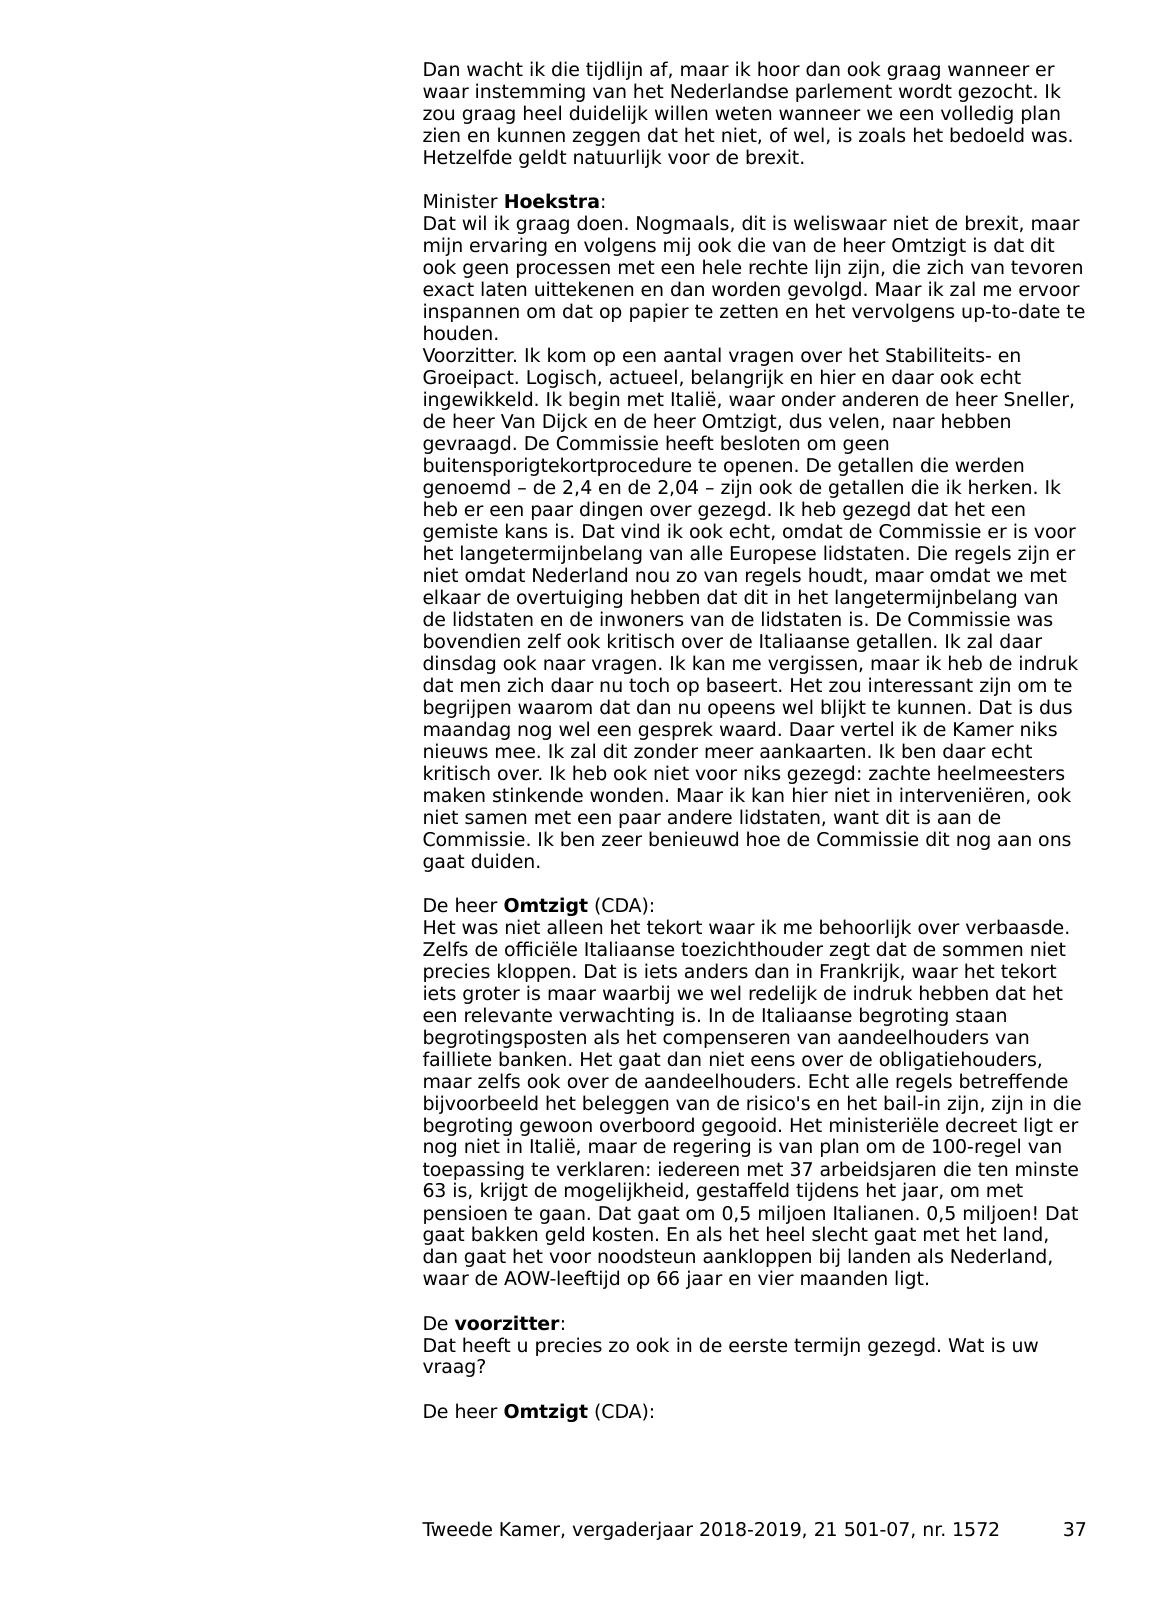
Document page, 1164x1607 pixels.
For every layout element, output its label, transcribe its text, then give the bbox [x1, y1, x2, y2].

text De heer Omtzigt (CDA): [422, 895, 1087, 917]
text Dat heeft u precies zo ook in de eerste termijn gezegd. Wat is uw vraag? [422, 1334, 1087, 1378]
text Voorzitter. Ik kom op een aantal vragen over het Stabiliteits- en Groeipact. Logisch, actueel, belangrijk en hier en daar ook echt ingewikkeld. Ik begin met Italië, waar onder anderen de heer Sneller, de heer Van Dijck en de heer Omtzigt, dus velen, naar hebben gevraagd. De Commissie heeft besloten om geen buitensporigtekortprocedure te openen. De getallen die werden genoemd – de 2,4 en de 2,04 – zijn ook de getallen die ik herken. Ik heb er een paar dingen over gezegd. Ik heb gezegd dat het een gemiste kans is. Dat vind ik ook echt, omdat de Commissie er is voor het langetermijnbelang van alle Europese lidstaten. Die regels zijn er niet omdat Nederland nou zo van regels houdt, maar omdat we met elkaar de overtuiging hebben dat dit in het langetermijnbelang van de lidstaten en de inwoners van de lidstaten is. De Commissie was bovendien zelf ook kritisch over de Italiaanse getallen. Ik zal daar dinsdag ook naar vragen. Ik kan me vergissen, maar ik heb de indruk dat men zich daar nu toch op baseert. Het zou interessant zijn om te begrijpen waarom dat dan nu opeens wel blijkt te kunnen. Dat is dus maandag nog wel een gesprek waard. Daar vertel ik de Kamer niks nieuws mee. Ik zal dit zonder meer aankaarten. Ik ben daar echt kritisch over. Ik heb ook niet voor niks gezegd: zachte heelmeesters maken stinkende wonden. Maar ik kan hier niet in interveniëren, ook niet samen met een paar andere lidstaten, want dit is aan de Commissie. Ik ben zeer benieuwd hoe de Commissie dit nog aan ons gaat duiden. [422, 345, 1087, 872]
text Het was niet alleen het tekort waar ik me behoorlijk over verbaasde. Zelfs de officiële Italiaanse toezichthouder zegt dat de sommen niet precies kloppen. Dat is iets anders dan in Frankrijk, waar het tekort iets groter is maar waarbij we wel redelijk de indruk hebben dat het een relevante verwachting is. In de Italiaanse begroting staan begrotingsposten als het compenseren van aandeelhouders van failliete banken. Het gaat dan niet eens over de obligatiehouders, maar zelfs ook over de aandeelhouders. Echt alle regels betreffende bijvoorbeeld het beleggen van de risico's en het bail-in zijn, zijn in die begroting gewoon overboord gegooid. Het ministeriële decreet ligt er nog niet in Italië, maar de regering is van plan om de 100-regel van toepassing te verklaren: iedereen met 37 arbeidsjaren die ten minste 63 is, krijgt de mogelijkheid, gestaffeld tijdens het jaar, om met pensioen te gaan. Dat gaat om 0,5 miljoen Italianen. 0,5 miljoen! Dat gaat bakken geld kosten. En als het heel slecht gaat met het land, dan gaat het voor noodsteun aankloppen bij landen als Nederland, waar de AOW-leeftijd op 66 jaar en vier maanden ligt. [422, 917, 1087, 1290]
text Minister Hoekstra: [422, 191, 1087, 213]
text Dan wacht ik die tijdlijn af, maar ik hoor dan ook graag wanneer er waar instemming van het Nederlandse parlement wordt gezocht. Ik zou graag heel duidelijk willen weten wanneer we een volledig plan zien en kunnen zeggen dat het niet, of wel, is zoals het bedoeld was. Hetzelfde geldt natuurlijk voor de brexit. [422, 59, 1087, 169]
text Dat wil ik graag doen. Nogmaals, dit is weliswaar niet de brexit, maar mijn ervaring en volgens mij ook die van de heer Omtzigt is dat dit ook geen processen met een hele rechte lijn zijn, die zich van tevoren exact laten uittekenen en dan worden gevolgd. Maar ik zal me ervoor inspannen om dat op papier te zetten en het vervolgens up-to-date te houden. [422, 213, 1087, 345]
text De voorzitter: [422, 1312, 1087, 1334]
text De heer Omtzigt (CDA): [422, 1401, 1087, 1423]
